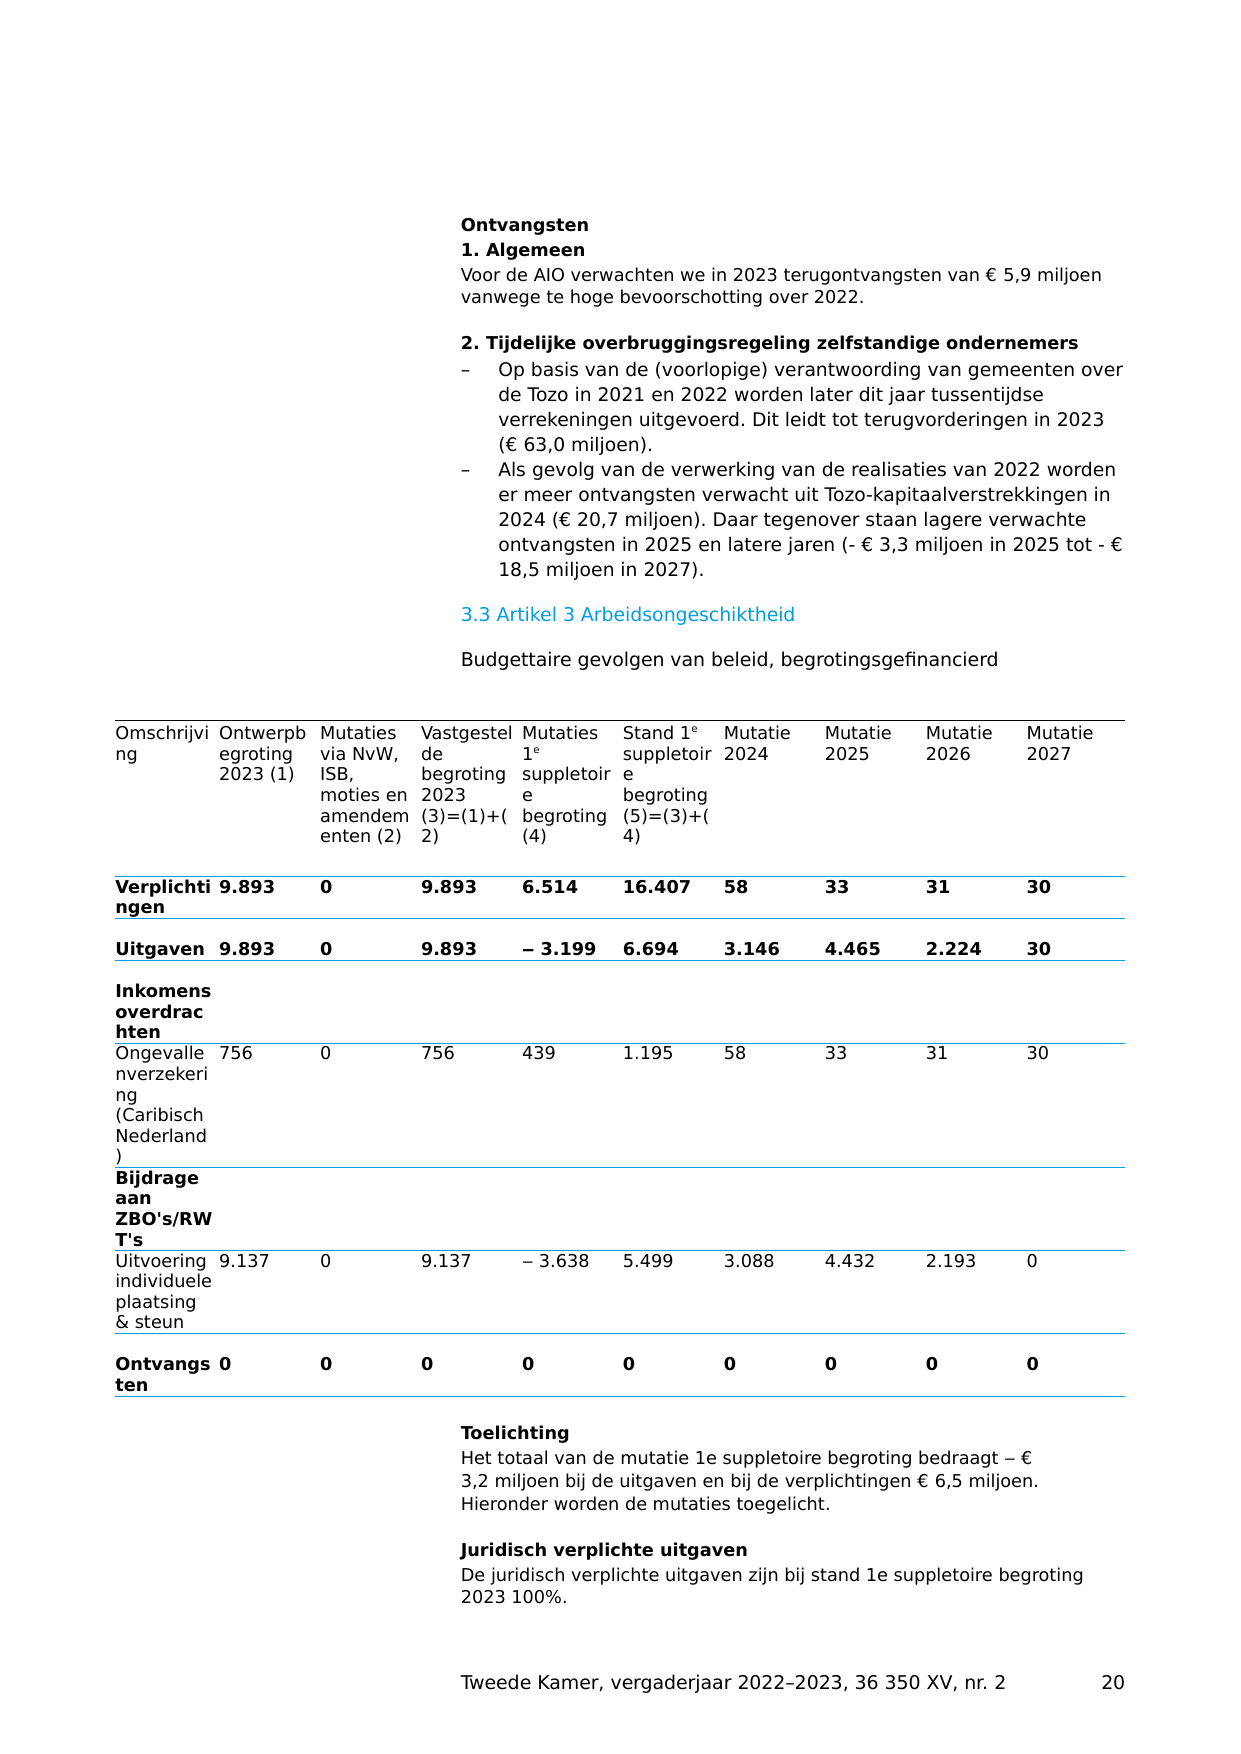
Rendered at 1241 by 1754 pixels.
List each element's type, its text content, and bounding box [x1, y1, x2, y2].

table_cell [1024, 1168, 1125, 1250]
list Als gevolg van de verwerking van de realisaties van 2022 worden er meer ontvangsten verwacht uit Tozo-kapitaalverstrekkingen in 2024 (€ 20,7 miljoen). Daar tegenover staan lagere verwachte ontvangsten in 2025 en latere jaren (- € 3,3 miljoen in 2025 tot - € 18,5 miljoen in 2027). [461, 456, 1125, 581]
text Ontvangsten [461, 213, 1125, 236]
table_cell 4.432 [822, 1251, 923, 1333]
table_cell 0 [317, 877, 418, 918]
table_cell [923, 1168, 1023, 1250]
table_cell [216, 919, 317, 939]
table_cell [822, 961, 923, 981]
table_cell 30 [1024, 877, 1125, 918]
table_cell [620, 850, 721, 876]
table_cell [721, 981, 822, 1043]
table_cell [1024, 850, 1125, 876]
table_cell [418, 850, 519, 876]
table_cell Uitgaven [115, 939, 216, 960]
table_cell [822, 919, 923, 939]
table_cell [519, 981, 620, 1043]
table_cell 9.893 [216, 939, 317, 960]
table_cell [418, 919, 519, 939]
table_cell [418, 981, 519, 1043]
table_cell [519, 1334, 620, 1354]
table_cell [317, 919, 418, 939]
table_cell [822, 850, 923, 876]
table_cell 16.407 [620, 877, 721, 918]
table_cell [216, 1168, 317, 1250]
table_cell [115, 1334, 216, 1354]
table_cell Uitvoering individuele plaatsing & steun [115, 1251, 216, 1333]
text Het totaal van de mutatie 1e suppletoire begroting bedraagt ‒ € 3,2 miljoen bij de uitgaven en bij de verplichtingen € 6,5 miljoen. Hieronder worden de mutaties toegelicht. [461, 1446, 1125, 1515]
table_cell [317, 850, 418, 876]
table_cell [620, 1168, 721, 1250]
table_cell 0 [620, 1354, 721, 1396]
table_cell [519, 1168, 620, 1250]
table_cell 1.195 [620, 1044, 721, 1167]
table_cell [620, 961, 721, 981]
text 1. Algemeen [461, 238, 1125, 261]
text Juridisch verplichte uitgaven [461, 1538, 1125, 1561]
table_cell [620, 1334, 721, 1354]
table_cell 0 [418, 1354, 519, 1396]
table_cell [1024, 981, 1125, 1043]
table_cell 3.146 [721, 939, 822, 960]
table_cell 0 [519, 1354, 620, 1396]
table_cell [317, 981, 418, 1043]
table_cell [519, 919, 620, 939]
table_cell 58 [721, 877, 822, 918]
table_cell [1024, 919, 1125, 939]
table_cell [721, 850, 822, 876]
table_cell Omschrijving [115, 721, 216, 850]
table_cell Ongevallenverzekering (Caribisch Nederland) [115, 1044, 216, 1167]
table_cell [721, 1334, 822, 1354]
table_cell [1024, 961, 1125, 981]
table_cell 0 [317, 939, 418, 960]
table_cell Mutatie 2025 [822, 721, 923, 850]
table_cell Ontwerpbegroting 2023 (1) [216, 721, 317, 850]
text De juridisch verplichte uitgaven zijn bij stand 1e suppletoire begroting 2023 100%. [461, 1563, 1125, 1608]
table_cell [418, 1168, 519, 1250]
table_cell Bijdrage aan ZBO's/RWT's [115, 1168, 216, 1250]
table_cell [822, 1168, 923, 1250]
table_cell Verplichtingen [115, 877, 216, 918]
table_cell [519, 850, 620, 876]
table_header Tabel 12 Budgettaire gevolgen van beleid begrotingsgefinancierd artikel 3 (bedragen x € 1.000) [115, 695, 1125, 720]
table_cell [115, 850, 216, 876]
table_cell Mutatie 2026 [923, 721, 1023, 850]
text Toelichting [461, 1421, 1125, 1444]
table_cell [923, 1334, 1023, 1354]
table_cell 6.514 [519, 877, 620, 918]
table_cell 9.137 [216, 1251, 317, 1333]
table_cell [317, 961, 418, 981]
table_cell 0 [216, 1354, 317, 1396]
table_cell Mutatie 2027 [1024, 721, 1125, 850]
table_cell 0 [721, 1354, 822, 1396]
table_cell [1024, 1334, 1125, 1354]
table_cell 0 [923, 1354, 1023, 1396]
table_cell 0 [822, 1354, 923, 1396]
table_cell 756 [216, 1044, 317, 1167]
table_cell 0 [317, 1044, 418, 1167]
table_cell [721, 1168, 822, 1250]
text 2. Tijdelijke overbruggingsregeling zelfstandige ondernemers [461, 331, 1125, 354]
table_cell Vastgestelde begroting 2023 (3)=(1)+(2) [418, 721, 519, 850]
table_cell 0 [317, 1251, 418, 1333]
table_cell ‒ 3.199 [519, 939, 620, 960]
table_cell Mutaties 1e suppletoire begroting (4) [519, 721, 620, 850]
table_cell 9.137 [418, 1251, 519, 1333]
table_cell [216, 981, 317, 1043]
table_cell [115, 919, 216, 939]
table_cell 31 [923, 877, 1023, 918]
table_cell 0 [317, 1354, 418, 1396]
table_cell 33 [822, 1044, 923, 1167]
table_cell 30 [1024, 939, 1125, 960]
table_cell [418, 1334, 519, 1354]
table_cell ‒ 3.638 [519, 1251, 620, 1333]
table_cell 0 [1024, 1251, 1125, 1333]
table_cell [317, 1168, 418, 1250]
table_cell [115, 961, 216, 981]
table_cell 2.224 [923, 939, 1023, 960]
table_cell [721, 919, 822, 939]
table_cell [418, 961, 519, 981]
list Op basis van de (voorlopige) verantwoording van gemeenten over de Tozo in 2021 en 2022 worden later dit jaar tussentijdse verrekeningen uitgevoerd. Dit leidt tot terugvorderingen in 2023 (€ 63,0 miljoen). [461, 356, 1125, 456]
table_cell 439 [519, 1044, 620, 1167]
text Voor de AIO verwachten we in 2023 terugontvangsten van € 5,9 miljoen vanwege te hoge bevoorschotting over 2022. [461, 263, 1125, 308]
table_cell [216, 961, 317, 981]
table_cell [822, 1334, 923, 1354]
table_cell Mutaties via NvW, ISB, moties en amendementen (2) [317, 721, 418, 850]
table_cell 9.893 [216, 877, 317, 918]
table_cell 2.193 [923, 1251, 1023, 1333]
table_cell 30 [1024, 1044, 1125, 1167]
table_cell [822, 981, 923, 1043]
table_cell [216, 850, 317, 876]
table_cell 6.694 [620, 939, 721, 960]
table_cell [923, 850, 1023, 876]
table_cell 9.893 [418, 877, 519, 918]
table_cell 31 [923, 1044, 1023, 1167]
table_cell 4.465 [822, 939, 923, 960]
table_cell Stand 1e suppletoire begroting (5)=(3)+(4) [620, 721, 721, 850]
table_cell Ontvangsten [115, 1354, 216, 1396]
table_cell Inkomensoverdrachten [115, 981, 216, 1043]
table_cell [923, 961, 1023, 981]
table_cell [923, 981, 1023, 1043]
table_cell [519, 961, 620, 981]
table_cell 5.499 [620, 1251, 721, 1333]
table_cell [620, 919, 721, 939]
table_cell [620, 981, 721, 1043]
table_cell [216, 1334, 317, 1354]
table_cell 756 [418, 1044, 519, 1167]
table_cell 58 [721, 1044, 822, 1167]
table_cell 33 [822, 877, 923, 918]
table_cell 9.893 [418, 939, 519, 960]
table_cell 0 [1024, 1354, 1125, 1396]
title 3.3 Artikel 3 Arbeidsongeschiktheid [461, 603, 1125, 625]
table_cell [721, 961, 822, 981]
table_cell Mutatie 2024 [721, 721, 822, 850]
table_cell [317, 1334, 418, 1354]
title Budgettaire gevolgen van beleid, begrotingsgefinancierd [461, 649, 1125, 671]
table_cell 3.088 [721, 1251, 822, 1333]
table_cell [923, 919, 1023, 939]
